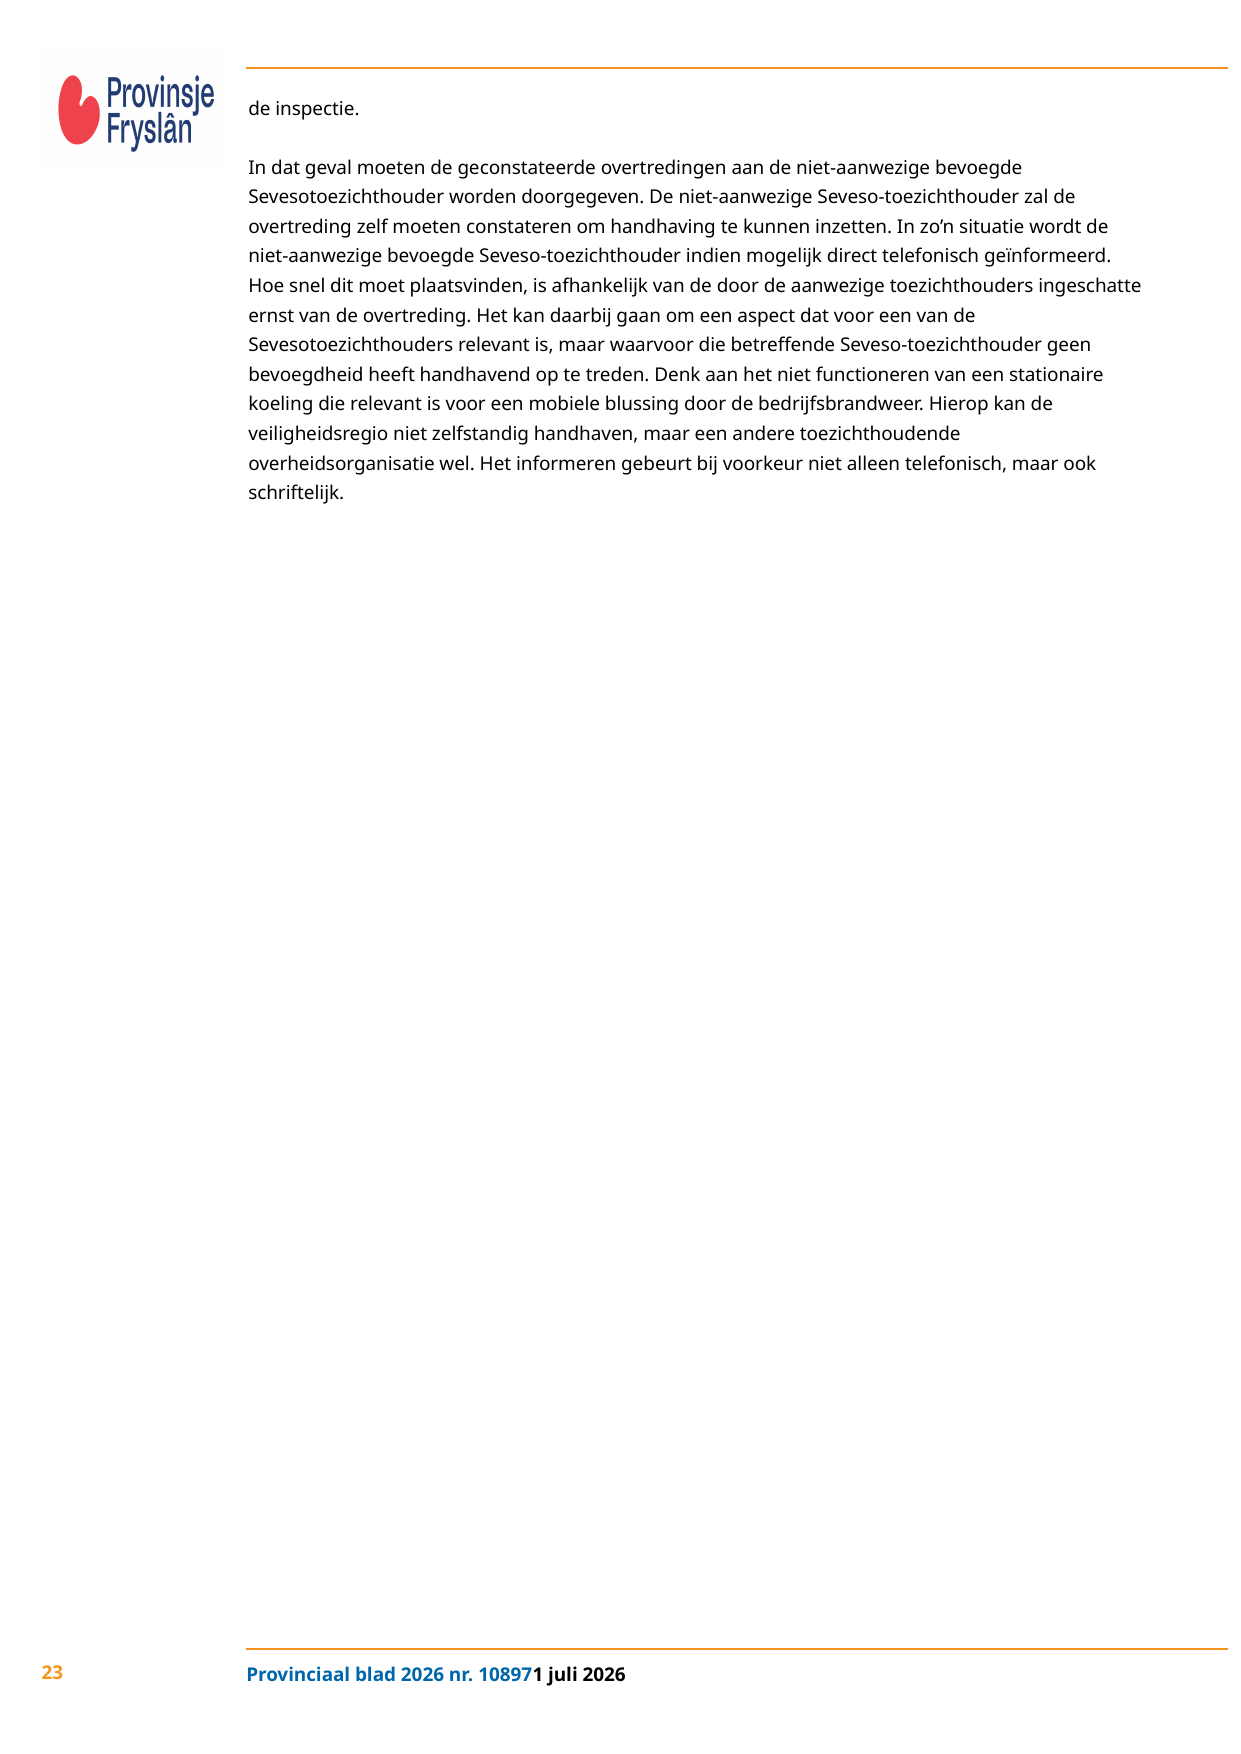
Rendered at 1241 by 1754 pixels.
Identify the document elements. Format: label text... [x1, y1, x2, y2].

picture [41, 47, 231, 172]
text Hoe snel dit moet plaatsvinden, is afhankelijk van de door de aanwezige toezichthouders ingeschatte ernst van de overtreding. Het kan daarbij gaan om een aspect dat voor een van de Sevesotoezichthouders relevant is, maar waarvoor die betreffende Seveso-toezichthouder geen bevoegdheid heeft handhavend op te treden. Denk aan het niet functioneren van een stationaire koeling die relevant is voor een mobiele blussing door de bedrijfsbrandweer. Hierop kan de veiligheidsregio niet zelfstandig handhaven, maar een andere toezichthoudende overheidsorganisatie wel. Het informeren gebeurt bij voorkeur niet alleen telefonisch, maar ook schriftelijk. [248, 272, 1152, 505]
text In dat geval moeten de geconstateerde overtredingen aan de niet-aanwezige bevoegde Sevesotoezichthouder worden doorgegeven. De niet-aanwezige Seveso-toezichthouder zal de overtreding zelf moeten constateren om handhaving te kunnen inzetten. In zo’n situatie wordt de niet-aanwezige bevoegde Seveso-toezichthouder indien mogelijk direct telefonisch geïnformeerd. [248, 154, 1152, 268]
text de inspectie. [248, 95, 1152, 121]
